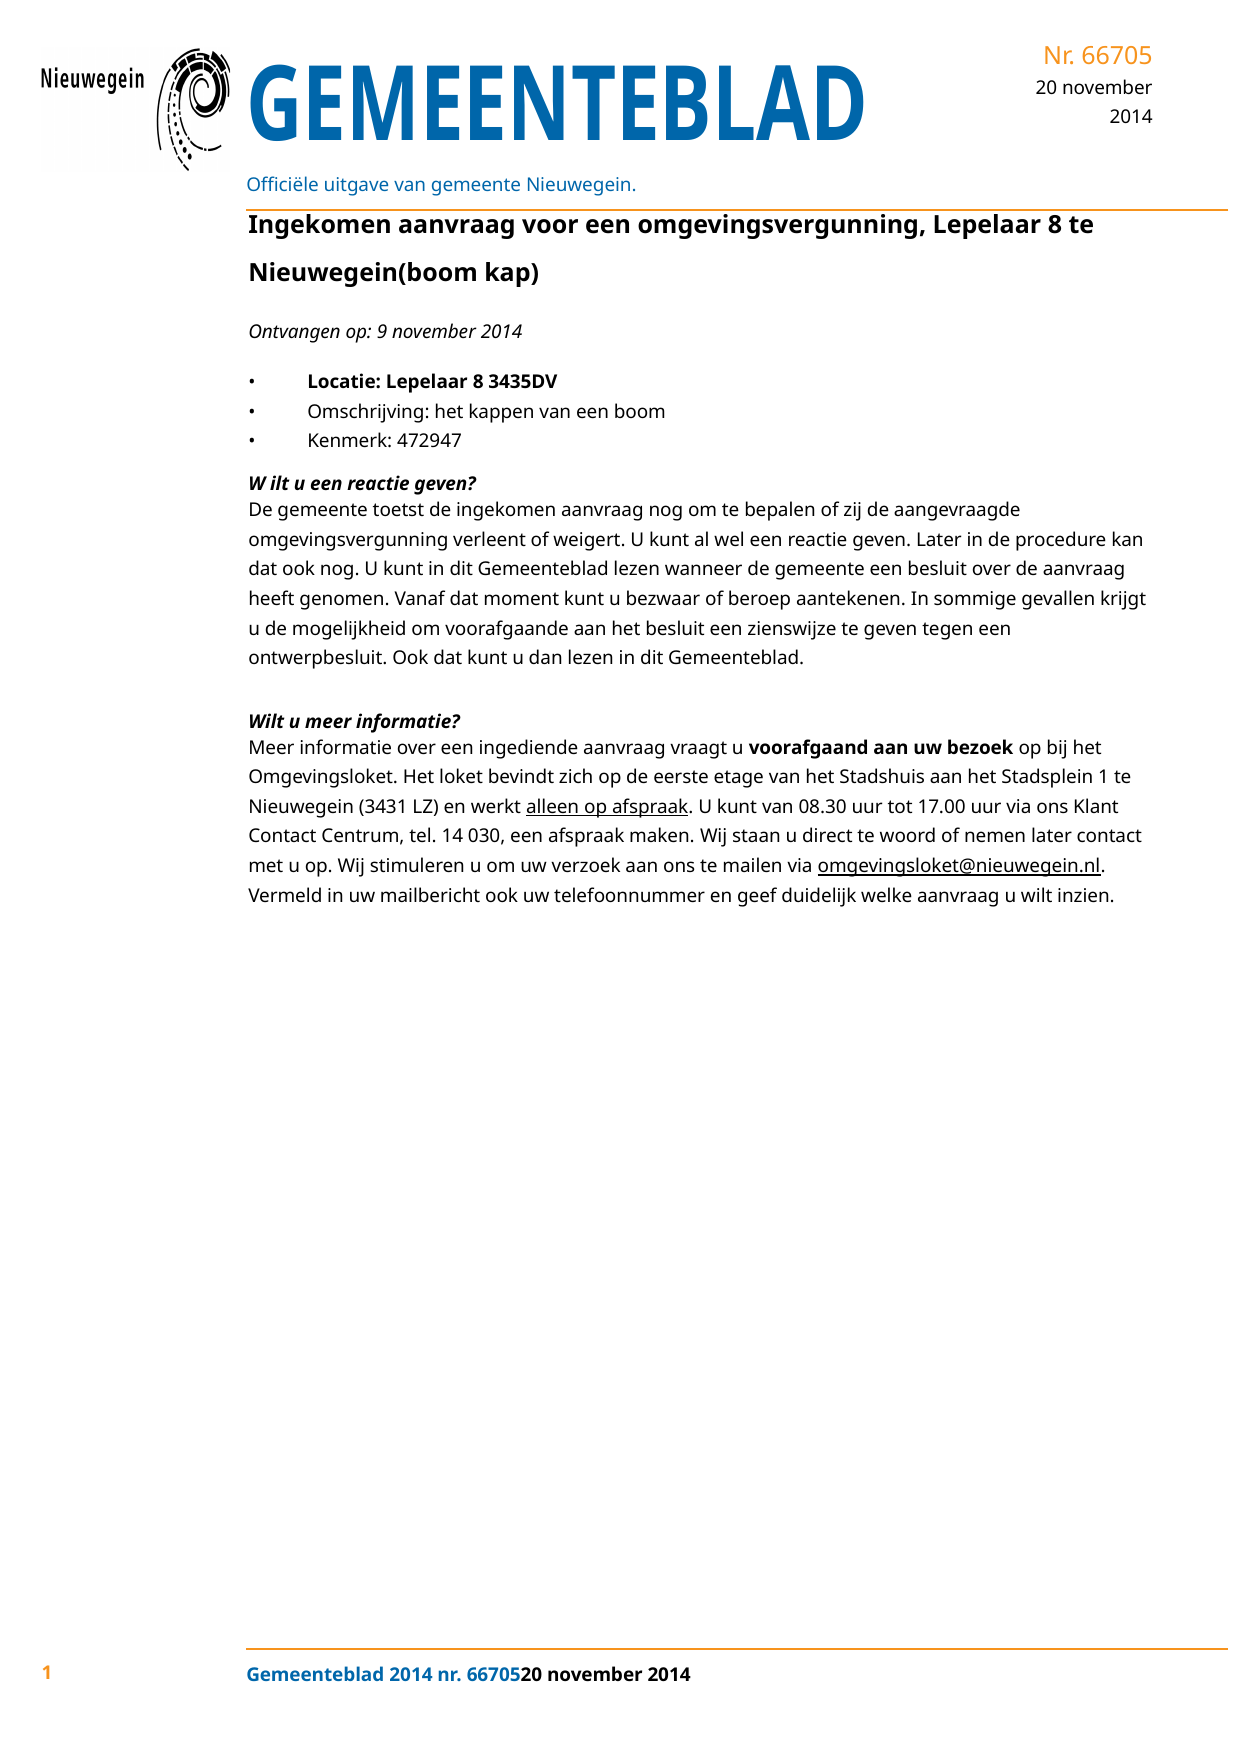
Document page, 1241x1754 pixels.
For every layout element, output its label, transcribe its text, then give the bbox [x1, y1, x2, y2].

text W ilt u een reactie geven? [248, 471, 1152, 496]
text Meer informatie over een ingediende aanvraag vraagt u voorafgaand aan uw bezoek op bij het Omgevingsloket. Het loket bevindt zich op de eerste etage van het Stadshuis aan het Stadsplein 1 te Nieuwegein (3431 LZ) en werkt alleen op afspraak. U kunt van 08.30 uur tot 17.00 uur via ons Klant Contact Centrum, tel. 14 030, een afspraak maken. Wij staan u direct te woord of nemen later contact met u op. Wij stimuleren u om uw verzoek aan ons te mailen via omgevingsloket@nieuwegein.nl. Vermeld in uw mailbericht ook uw telefoonnummer en geef duidelijk welke aanvraag u wilt inzien. [248, 734, 1152, 908]
list Omschrijving: het kappen van een boom [248, 398, 1152, 424]
list Locatie: Lepelaar 8 3435DV [248, 368, 1152, 394]
text Ontvangen op: 9 november 2014 [248, 318, 1152, 344]
list Kenmerk: 472947 [248, 427, 1152, 453]
picture [41, 47, 231, 172]
text Ingekomen aanvraag voor een omgevingsvergunning, Lepelaar 8 te Nieuwegein(boom kap) [248, 211, 1152, 288]
text De gemeente toetst de ingekomen aanvraag nog om te bepalen of zij de aangevraagde omgevingsvergunning verleent of weigert. U kunt al wel een reactie geven. Later in de procedure kan dat ook nog. U kunt in dit Gemeenteblad lezen wanneer de gemeente een besluit over de aanvraag heeft genomen. Vanaf dat moment kunt u bezwaar of beroep aantekenen. In sommige gevallen krijgt u de mogelijkheid om voorafgaande aan het besluit een zienswijze te geven tegen een ontwerpbesluit. Ook dat kunt u dan lezen in dit Gemeenteblad. [248, 496, 1152, 670]
text Wilt u meer informatie? [248, 708, 1152, 734]
